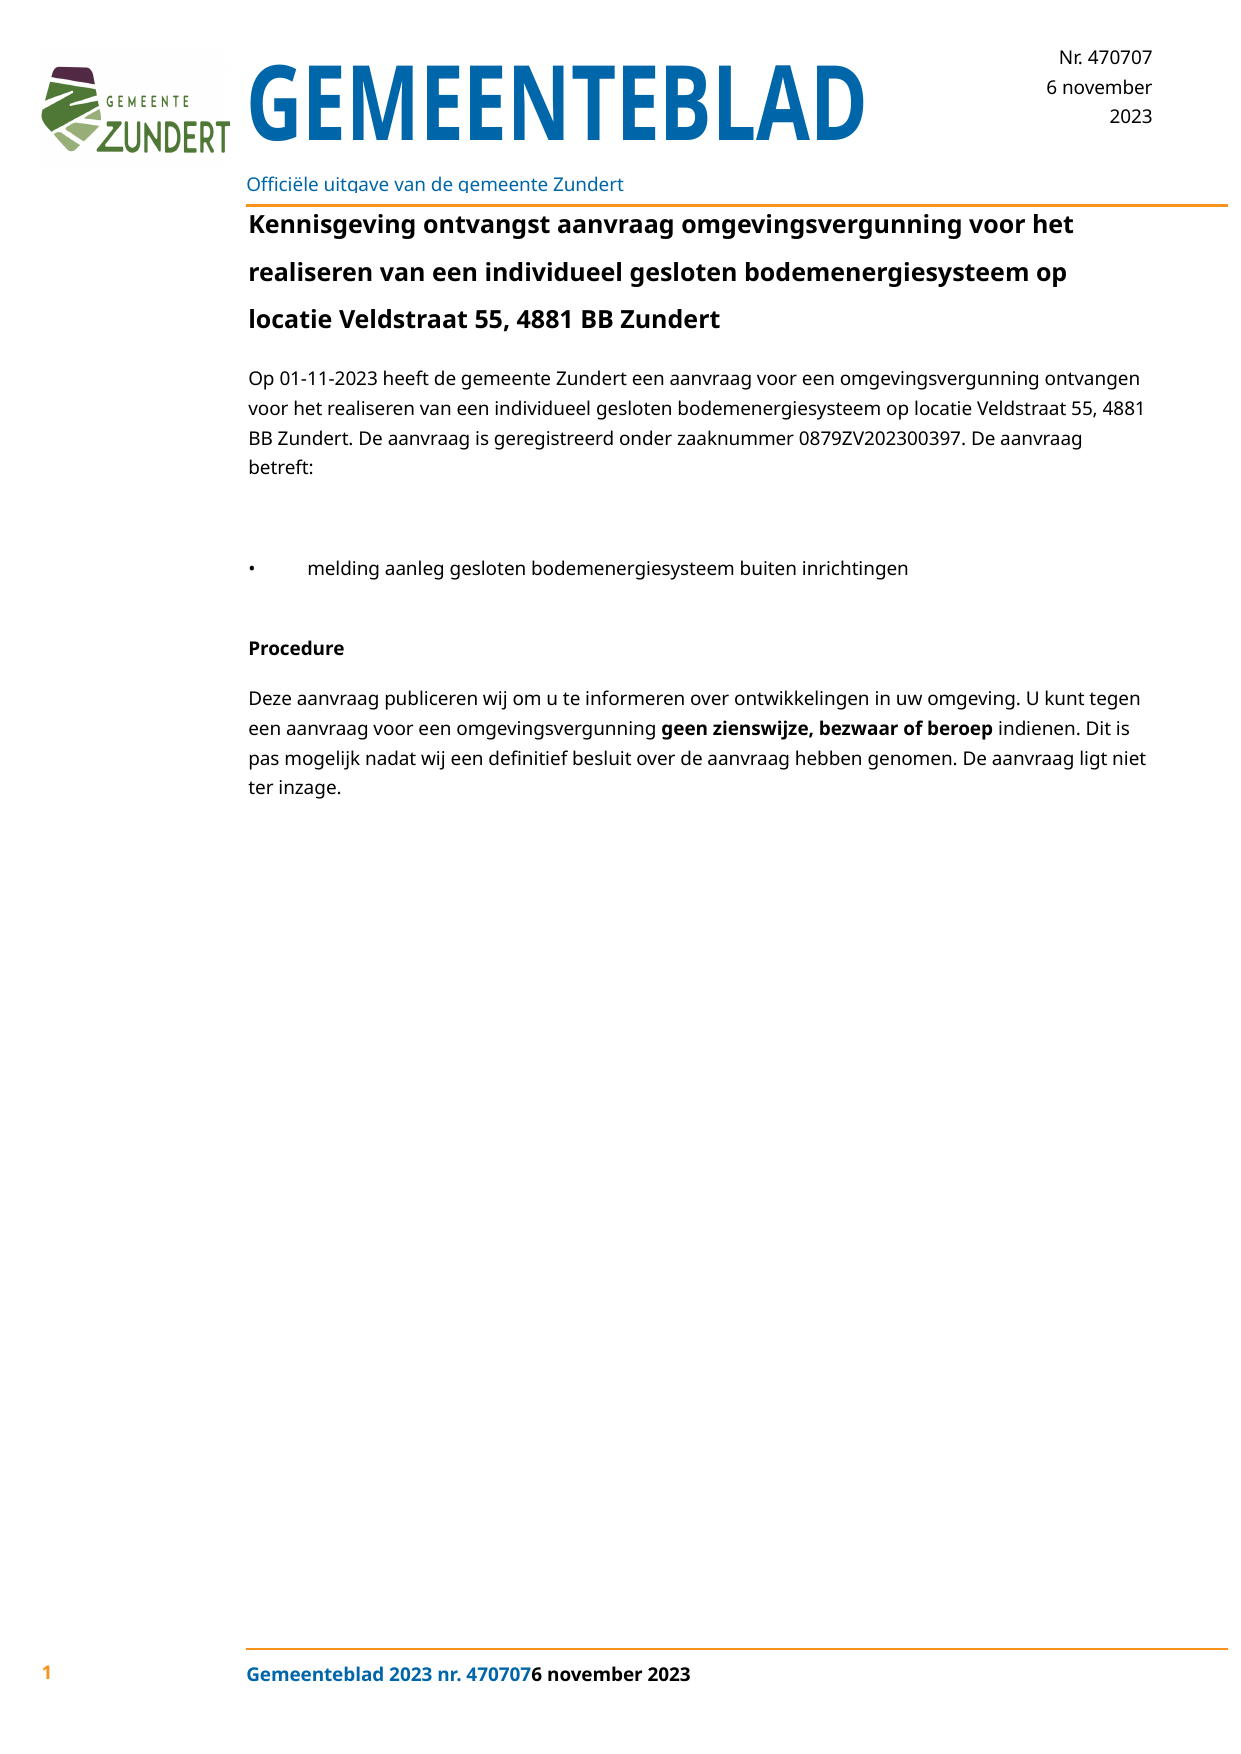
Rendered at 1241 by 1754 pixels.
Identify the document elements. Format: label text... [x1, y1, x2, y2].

text Op 01-11-2023 heeft de gemeente Zundert een aanvraag voor een omgevingsvergunning ontvangen voor het realiseren van een individueel gesloten bodemenergiesysteem op locatie Veldstraat 55, 4881 BB Zundert. De aanvraag is geregistreerd onder zaaknummer 0879ZV202300397. De aanvraag betreft: [248, 366, 1152, 480]
text Procedure [248, 635, 1152, 661]
text Kennisgeving ontvangst aanvraag omgevingsvergunning voor het realiseren van een individueel gesloten bodemenergiesysteem op locatie Veldstraat 55, 4881 BB Zundert [248, 207, 1152, 336]
picture [41, 47, 231, 172]
text Deze aanvraag publiceren wij om u te informeren over ontwikkelingen in uw omgeving. U kunt tegen een aanvraag voor een omgevingsvergunning geen zienswijze, bezwaar of beroep indienen. Dit is pas mogelijk nadat wij een definitief besluit over de aanvraag hebben genomen. De aanvraag ligt niet ter inzage. [248, 686, 1152, 800]
list melding aanleg gesloten bodemenergiesysteem buiten inrichtingen [248, 555, 1152, 581]
